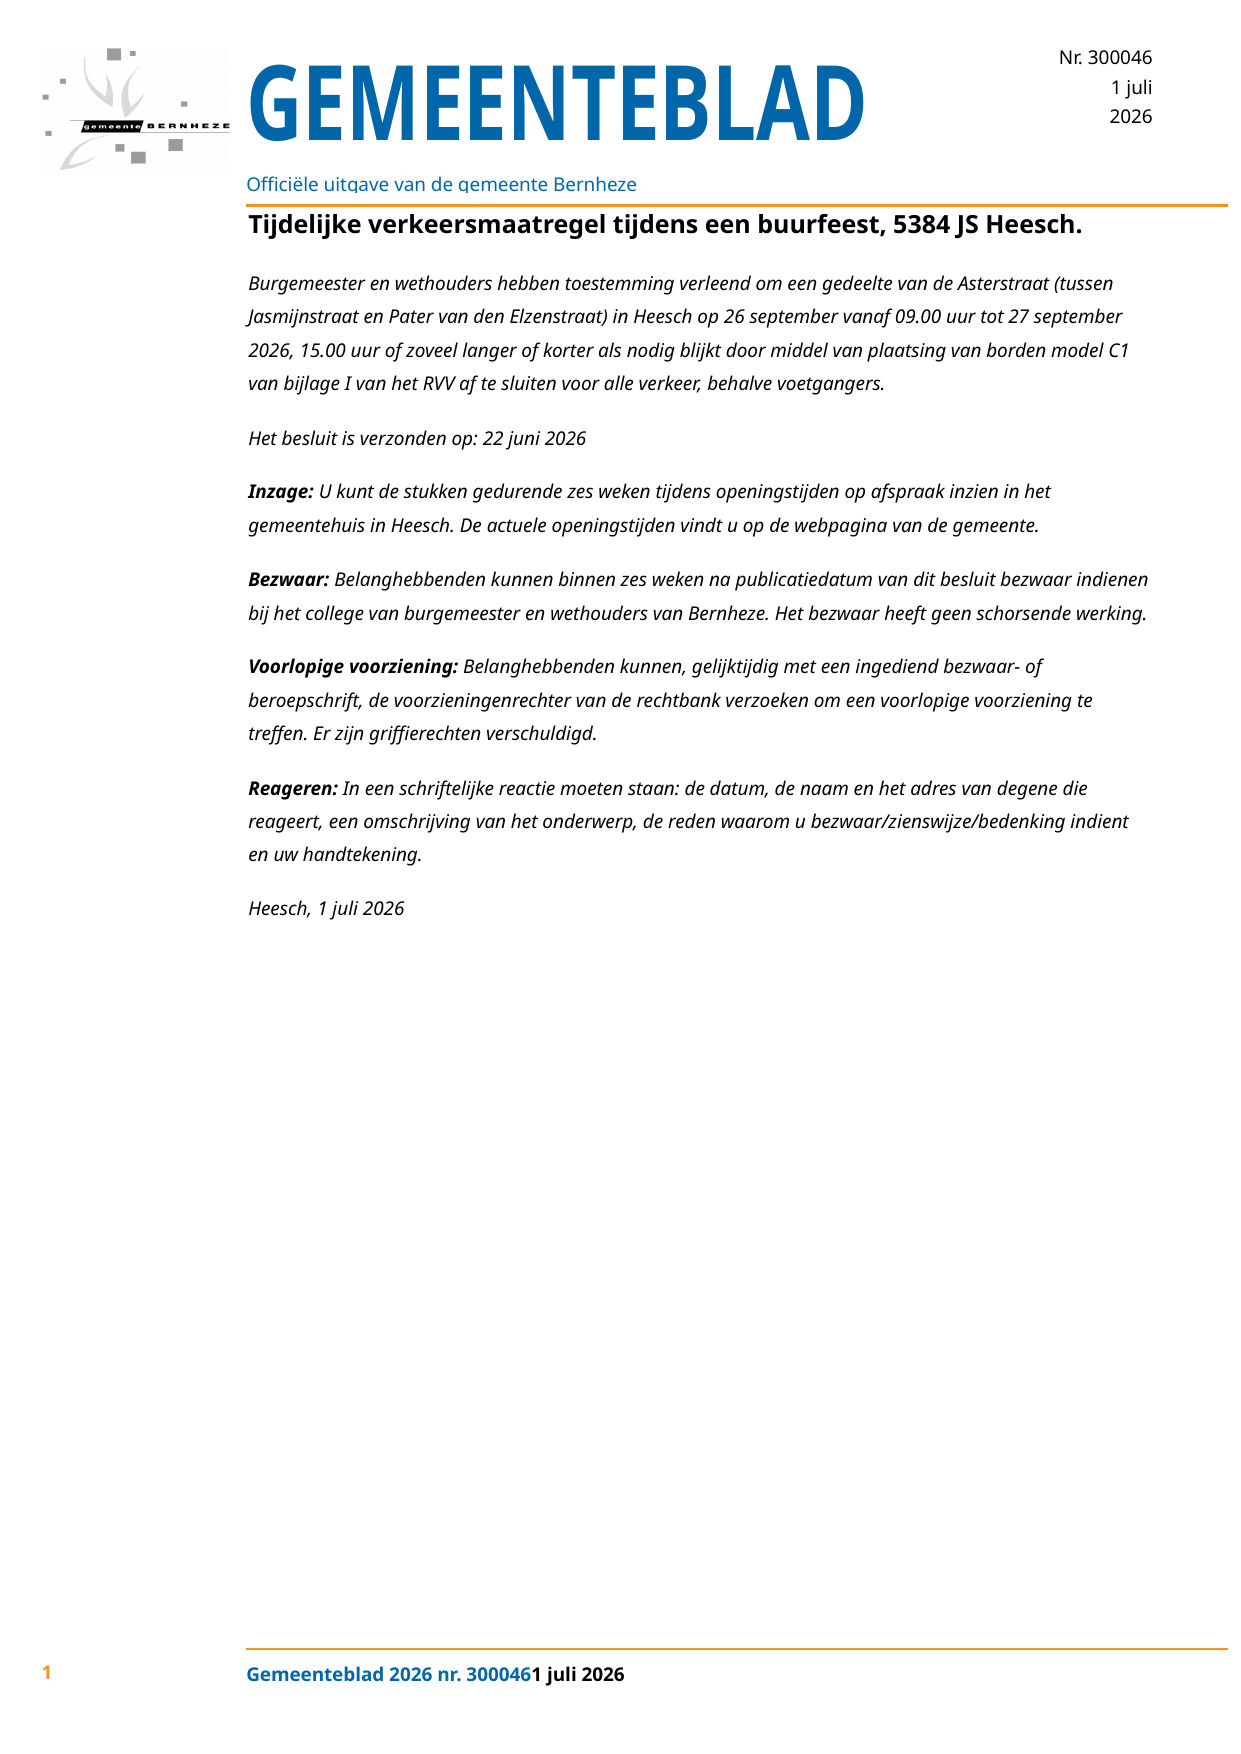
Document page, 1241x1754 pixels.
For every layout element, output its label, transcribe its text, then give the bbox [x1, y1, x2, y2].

text Bezwaar: Belanghebbenden kunnen binnen zes weken na publicatiedatum van dit besluit bezwaar indienen bij het college van burgemeester en wethouders van Bernheze. Het bezwaar heeft geen schorsende werking. [248, 566, 1152, 625]
text Tijdelijke verkeersmaatregel tijdens een buurfeest, 5384 JS Heesch. [248, 207, 1152, 241]
text Reageren: In een schriftelijke reactie moeten staan: de datum, de naam en het adres van degene die reageert, een omschrijving van het onderwerp, de reden waarom u bezwaar/zienswijze/bedenking indient en uw handtekening. [248, 775, 1152, 867]
text Heesch, 1 juli 2026 [248, 896, 1152, 921]
picture [41, 47, 231, 172]
text Burgemeester en wethouders hebben toestemming verleend om een gedeelte van de Asterstraat (tussen Jasmijnstraat en Pater van den Elzenstraat) in Heesch op 26 september vanaf 09.00 uur tot 27 september 2026, 15.00 uur of zoveel langer of korter als nodig blijkt door middel van plaatsing van borden model C1 van bijlage I van het RVV af te sluiten voor alle verkeer, behalve voetgangers. [248, 270, 1152, 396]
text Voorlopige voorziening: Belanghebbenden kunnen, gelijktijdig met een ingediend bezwaar- of beroepschrift, de voorzieningenrechter van de rechtbank verzoeken om een voorlopige voorziening te treffen. Er zijn griffierechten verschuldigd. [248, 654, 1152, 746]
text Inzage: U kunt de stukken gedurende zes weken tijdens openingstijden op afspraak inzien in het gemeentehuis in Heesch. De actuele openingstijden vindt u op de webpagina van de gemeente. [248, 479, 1152, 538]
text Het besluit is verzonden op: 22 juni 2026 [248, 425, 1152, 450]
